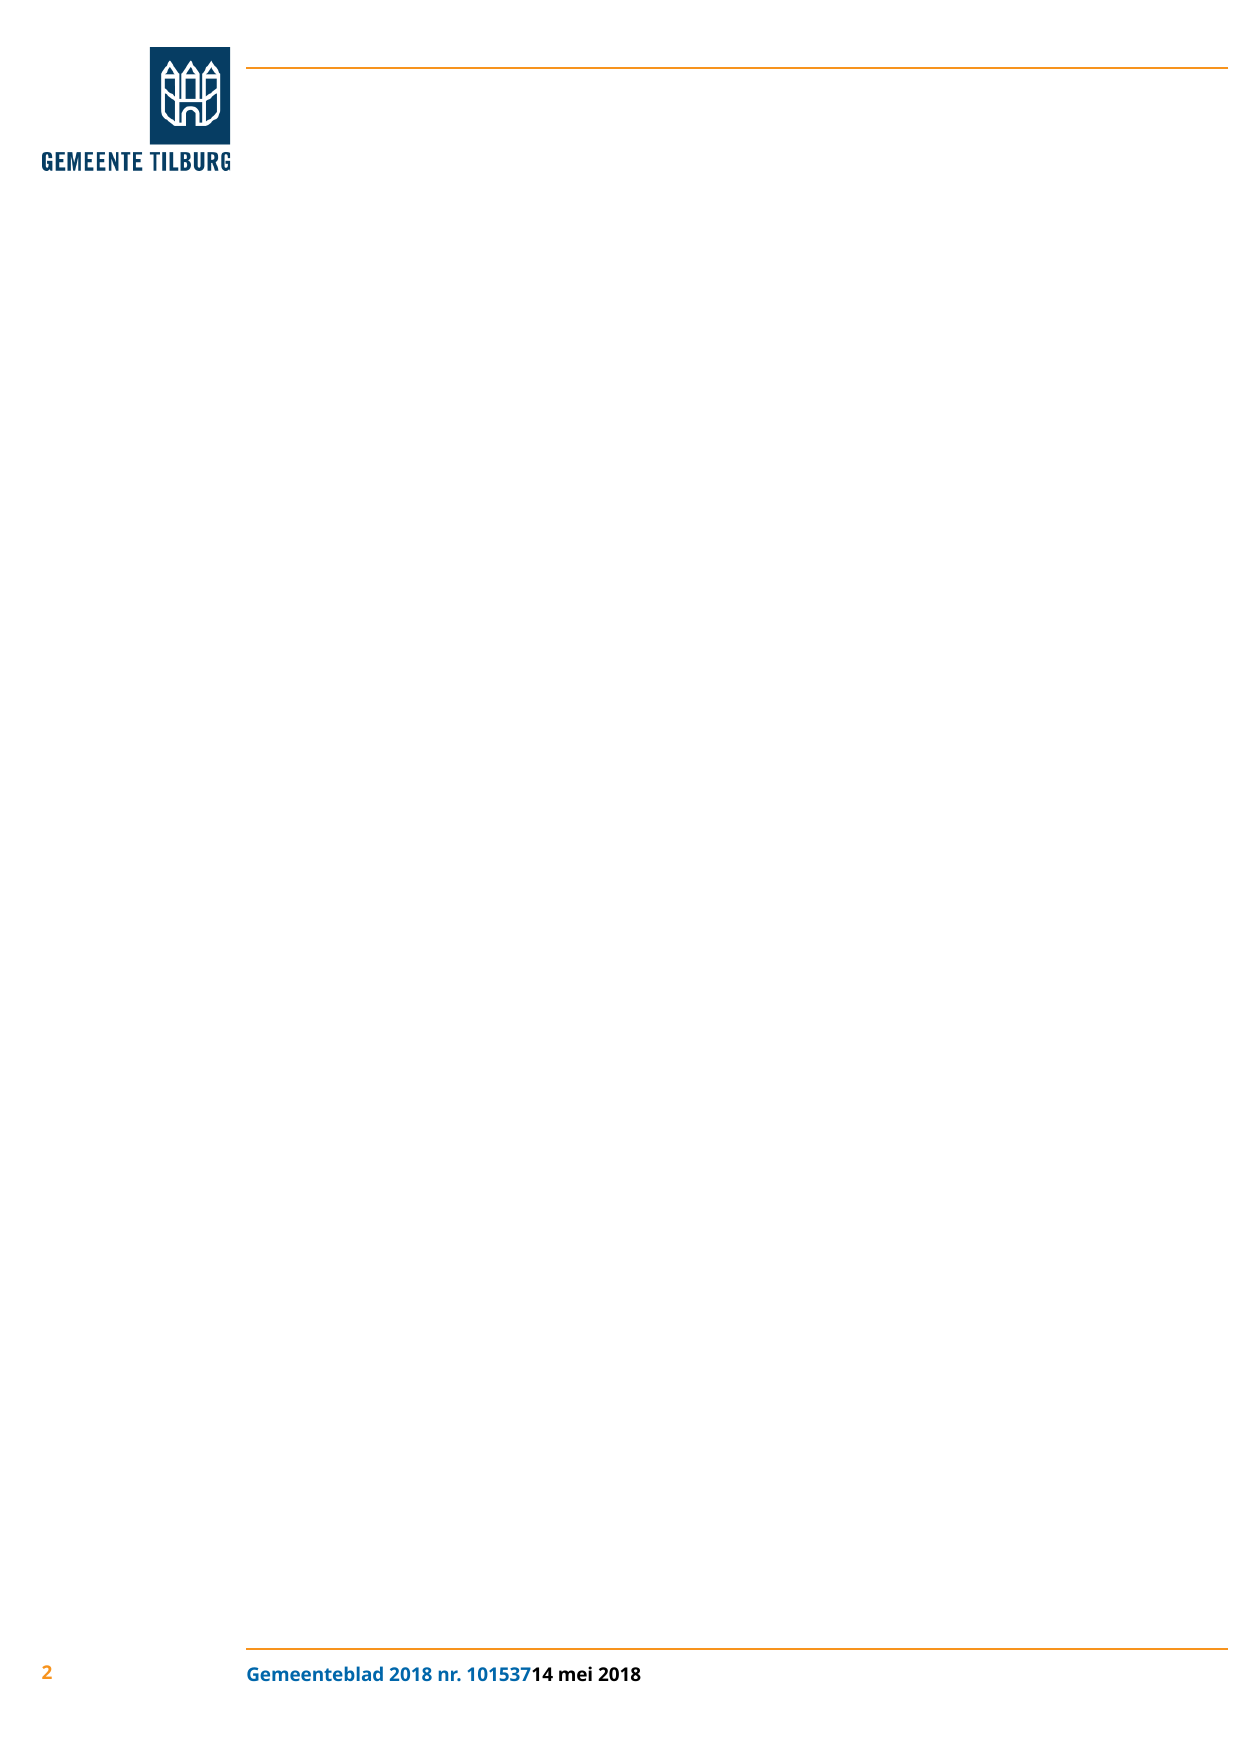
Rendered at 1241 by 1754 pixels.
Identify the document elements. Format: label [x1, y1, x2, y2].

picture [41, 47, 231, 172]
